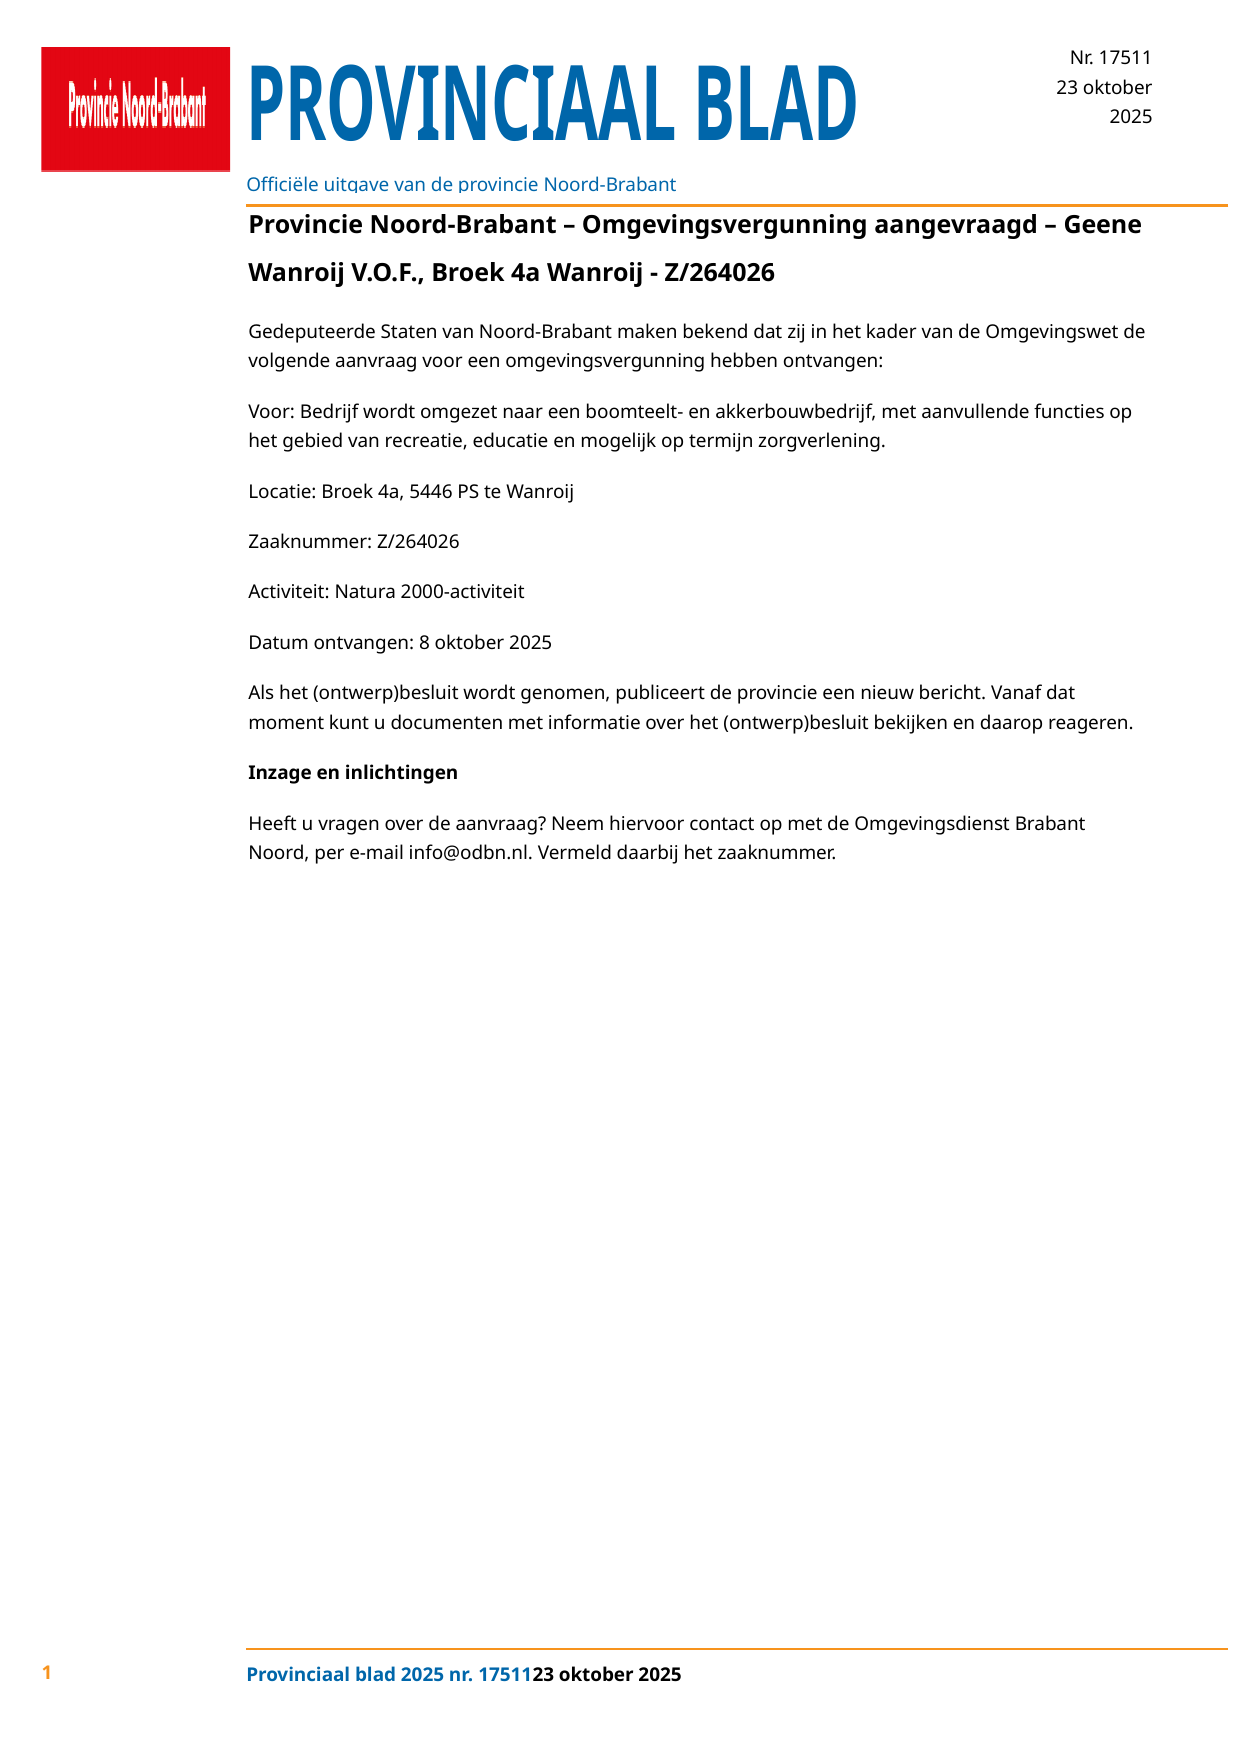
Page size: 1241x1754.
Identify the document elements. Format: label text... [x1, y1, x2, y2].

text Inzage en inlichtingen [248, 759, 1152, 785]
text Activiteit: Natura 2000-activiteit [248, 579, 1152, 604]
text Heeft u vragen over de aanvraag? Neem hiervoor contact op met de Omgevingsdienst Brabant Noord, per e-mail info@odbn.nl. Vermeld daarbij het zaaknummer. [248, 810, 1152, 865]
text Voor: Bedrijf wordt omgezet naar een boomteelt- en akkerbouwbedrijf, met aanvullende functies op het gebied van recreatie, educatie en mogelijk op termijn zorgverlening. [248, 398, 1152, 453]
text Als het (ontwerp)besluit wordt genomen, publiceert de provincie een nieuw bericht. Vanaf dat moment kunt u documenten met informatie over het (ontwerp)besluit bekijken en daarop reageren. [248, 679, 1152, 735]
text Provincie Noord-Brabant – Omgevingsvergunning aangevraagd – Geene Wanroij V.O.F., Broek 4a Wanroij - Z/264026 [248, 207, 1152, 288]
text Locatie: Broek 4a, 5446 PS te Wanroij [248, 478, 1152, 504]
text Datum ontvangen: 8 oktober 2025 [248, 629, 1152, 655]
text Zaaknummer: Z/264026 [248, 528, 1152, 554]
text Gedeputeerde Staten van Noord-Brabant maken bekend dat zij in het kader van de Omgevingswet de volgende aanvraag voor een omgevingsvergunning hebben ontvangen: [248, 318, 1152, 373]
picture [41, 47, 231, 172]
